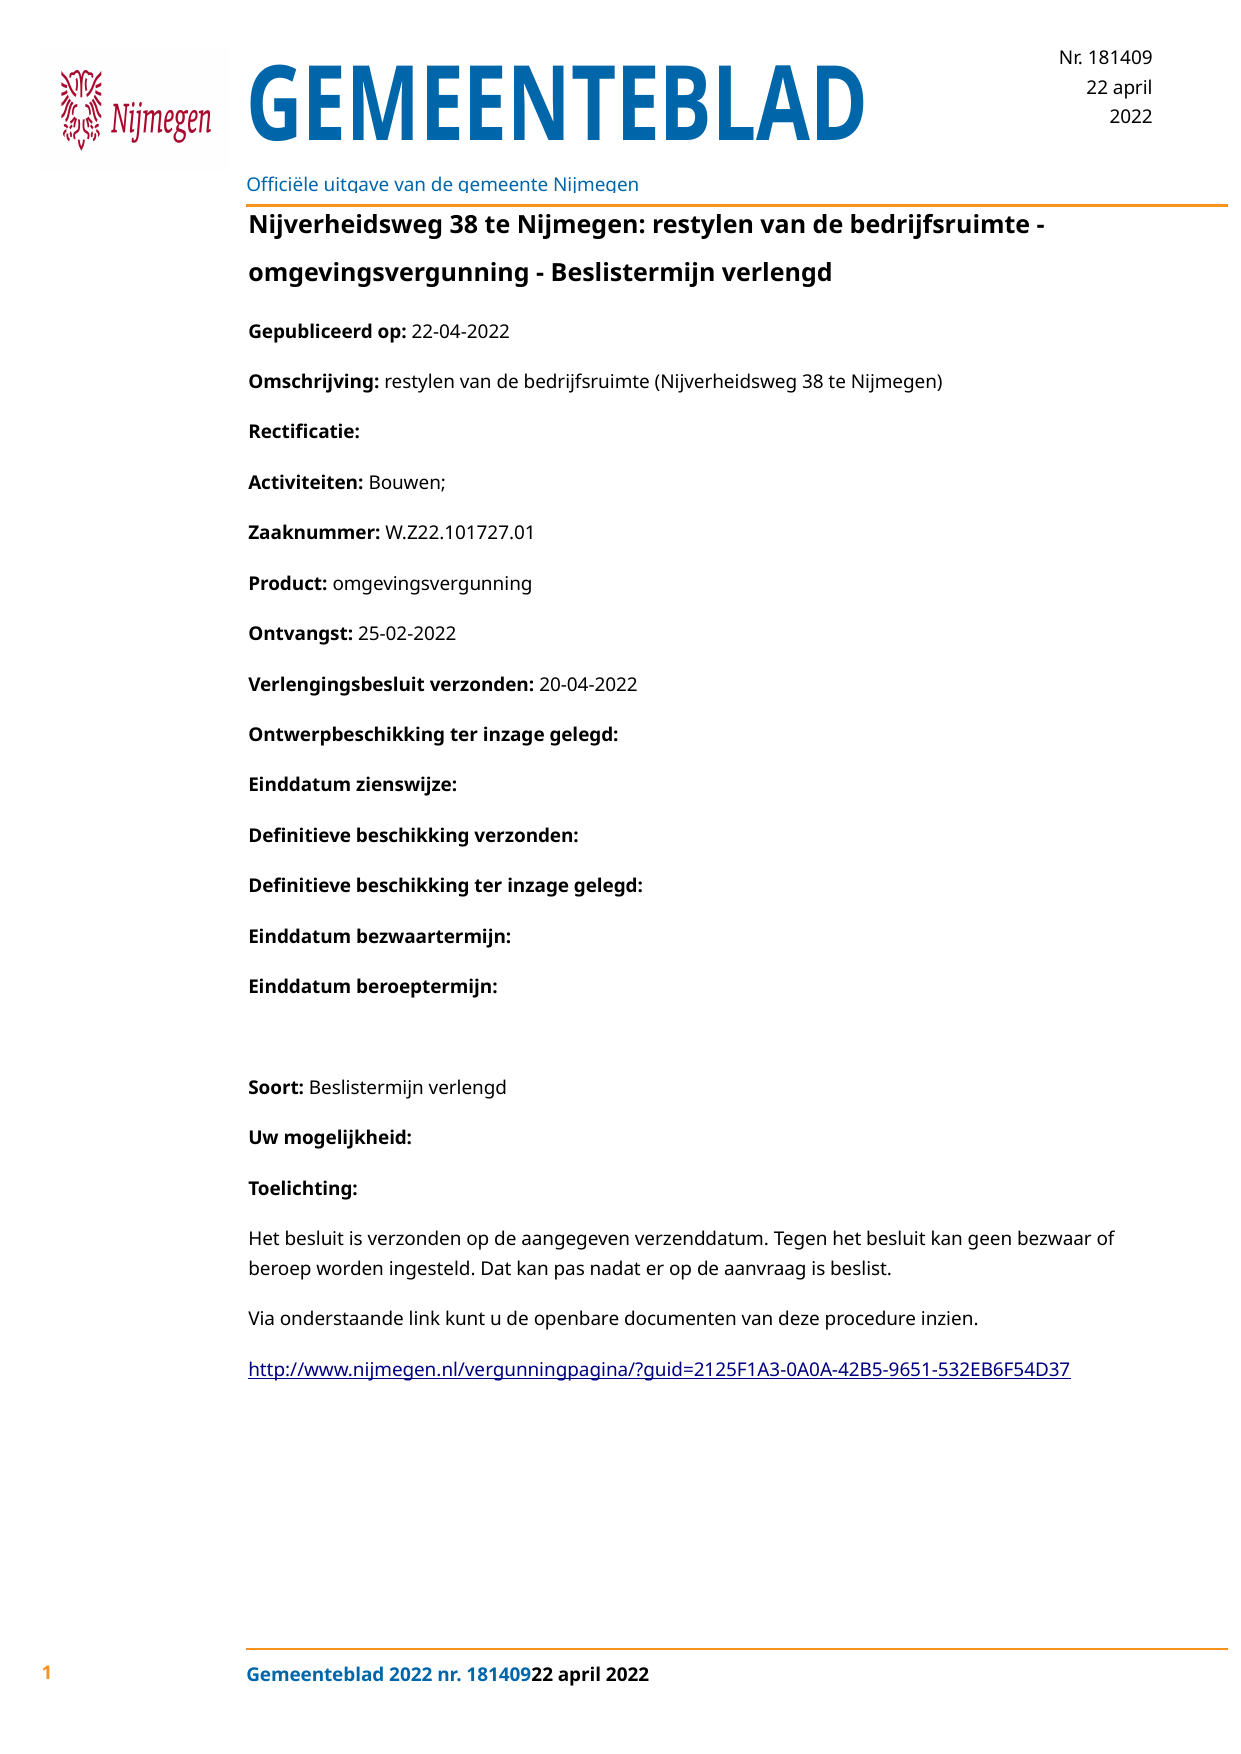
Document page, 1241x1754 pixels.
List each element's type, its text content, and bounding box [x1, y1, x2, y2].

text Uw mogelijkheid: [248, 1124, 1152, 1150]
text Het besluit is verzonden op de aangegeven verzenddatum. Tegen het besluit kan geen bezwaar of beroep worden ingesteld. Dat kan pas nadat er op de aanvraag is beslist. [248, 1225, 1152, 1281]
text Einddatum zienswijze: [248, 772, 1152, 797]
text Ontvangst: 25-02-2022 [248, 620, 1152, 646]
text Nijverheidsweg 38 te Nijmegen: restylen van de bedrijfsruimte - omgevingsvergunning - Beslistermijn verlengd [248, 207, 1152, 288]
text http://www.nijmegen.nl/vergunningpagina/?guid=2125F1A3-0A0A-42B5-9651-532EB6F54D37 [248, 1356, 1152, 1382]
text Ontwerpbeschikking ter inzage gelegd: [248, 721, 1152, 747]
text Definitieve beschikking ter inzage gelegd: [248, 872, 1152, 898]
text Gepubliceerd op: 22-04-2022 [248, 318, 1152, 344]
picture [41, 47, 231, 172]
text Rectificatie: [248, 419, 1152, 444]
text Omschrijving: restylen van de bedrijfsruimte (Nijverheidsweg 38 te Nijmegen) [248, 368, 1152, 394]
text Product: omgevingsvergunning [248, 570, 1152, 596]
text Soort: Beslistermijn verlengd [248, 1074, 1152, 1100]
text Via onderstaande link kunt u de openbare documenten van deze procedure inzien. [248, 1305, 1152, 1331]
text Zaaknummer: W.Z22.101727.01 [248, 519, 1152, 545]
text Activiteiten: Bouwen; [248, 469, 1152, 495]
text Definitieve beschikking verzonden: [248, 822, 1152, 848]
text Einddatum beroeptermijn: [248, 973, 1152, 999]
text Einddatum bezwaartermijn: [248, 923, 1152, 949]
text Verlengingsbesluit verzonden: 20-04-2022 [248, 671, 1152, 697]
text Toelichting: [248, 1175, 1152, 1201]
